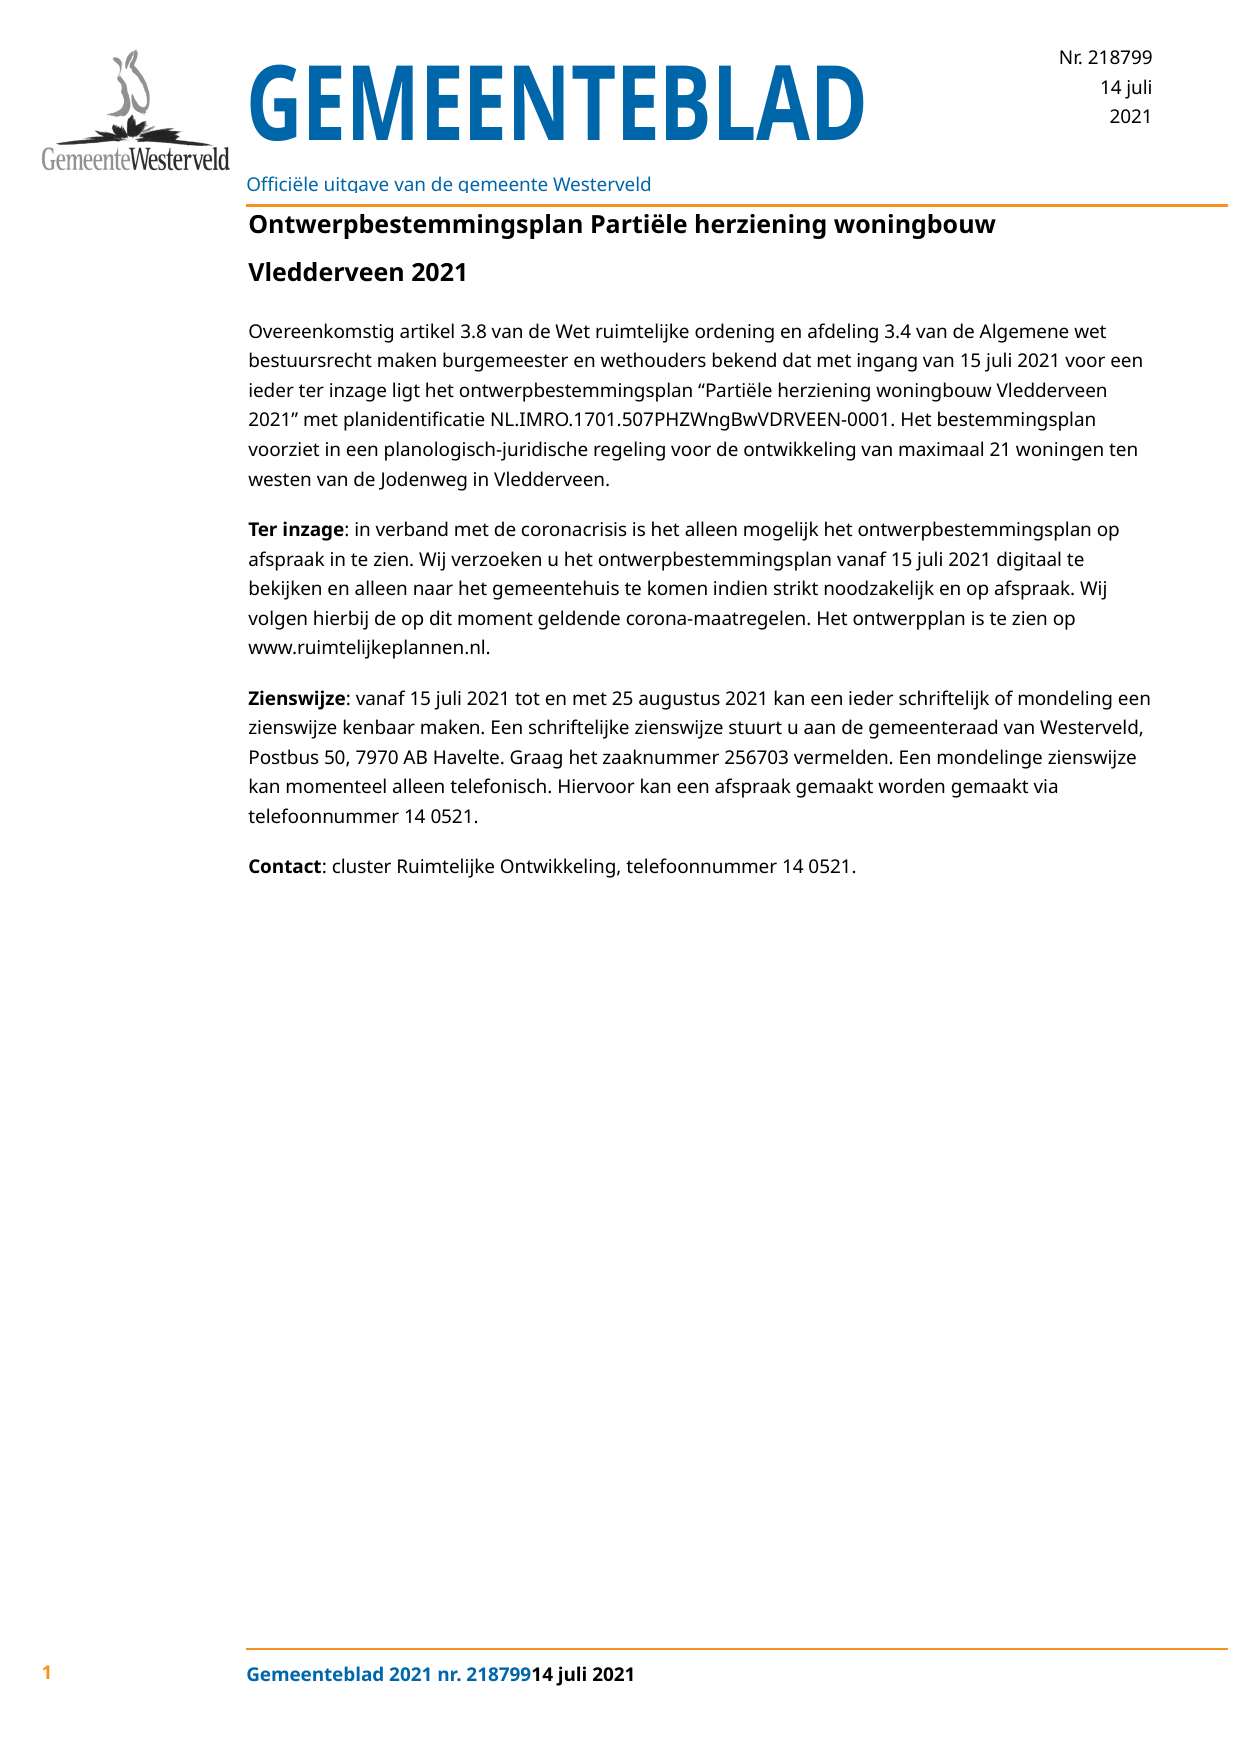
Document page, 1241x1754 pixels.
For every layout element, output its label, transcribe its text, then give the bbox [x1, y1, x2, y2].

text Overeenkomstig artikel 3.8 van de Wet ruimtelijke ordening en afdeling 3.4 van de Algemene wet bestuursrecht maken burgemeester en wethouders bekend dat met ingang van 15 juli 2021 voor een ieder ter inzage ligt het ontwerpbestemmingsplan “Partiële herziening woningbouw Vledderveen 2021” met planidentificatie NL.IMRO.1701.507PHZWngBwVDRVEEN-0001. Het bestemmingsplan voorziet in een planologisch-juridische regeling voor de ontwikkeling van maximaal 21 woningen ten westen van de Jodenweg in Vledderveen. [248, 318, 1152, 492]
text Ter inzage: in verband met de coronacrisis is het alleen mogelijk het ontwerpbestemmingsplan op afspraak in te zien. Wij verzoeken u het ontwerpbestemmingsplan vanaf 15 juli 2021 digitaal te bekijken en alleen naar het gemeentehuis te komen indien strikt noodzakelijk en op afspraak. Wij volgen hierbij de op dit moment geldende corona-maatregelen. Het ontwerpplan is te zien op www.ruimtelijkeplannen.nl. [248, 516, 1152, 660]
text Ontwerpbestemmingsplan Partiële herziening woningbouw Vledderveen 2021 [248, 207, 1152, 288]
picture [41, 47, 231, 172]
text Contact: cluster Ruimtelijke Ontwikkeling, telefoonnummer 14 0521. [248, 854, 1152, 879]
text Zienswijze: vanaf 15 juli 2021 tot en met 25 augustus 2021 kan een ieder schriftelijk of mondeling een zienswijze kenbaar maken. Een schriftelijke zienswijze stuurt u aan de gemeenteraad van Westerveld, Postbus 50, 7970 AB Havelte. Graag het zaaknummer 256703 vermelden. Een mondelinge zienswijze kan momenteel alleen telefonisch. Hiervoor kan een afspraak gemaakt worden gemaakt via telefoonnummer 14 0521. [248, 685, 1152, 829]
